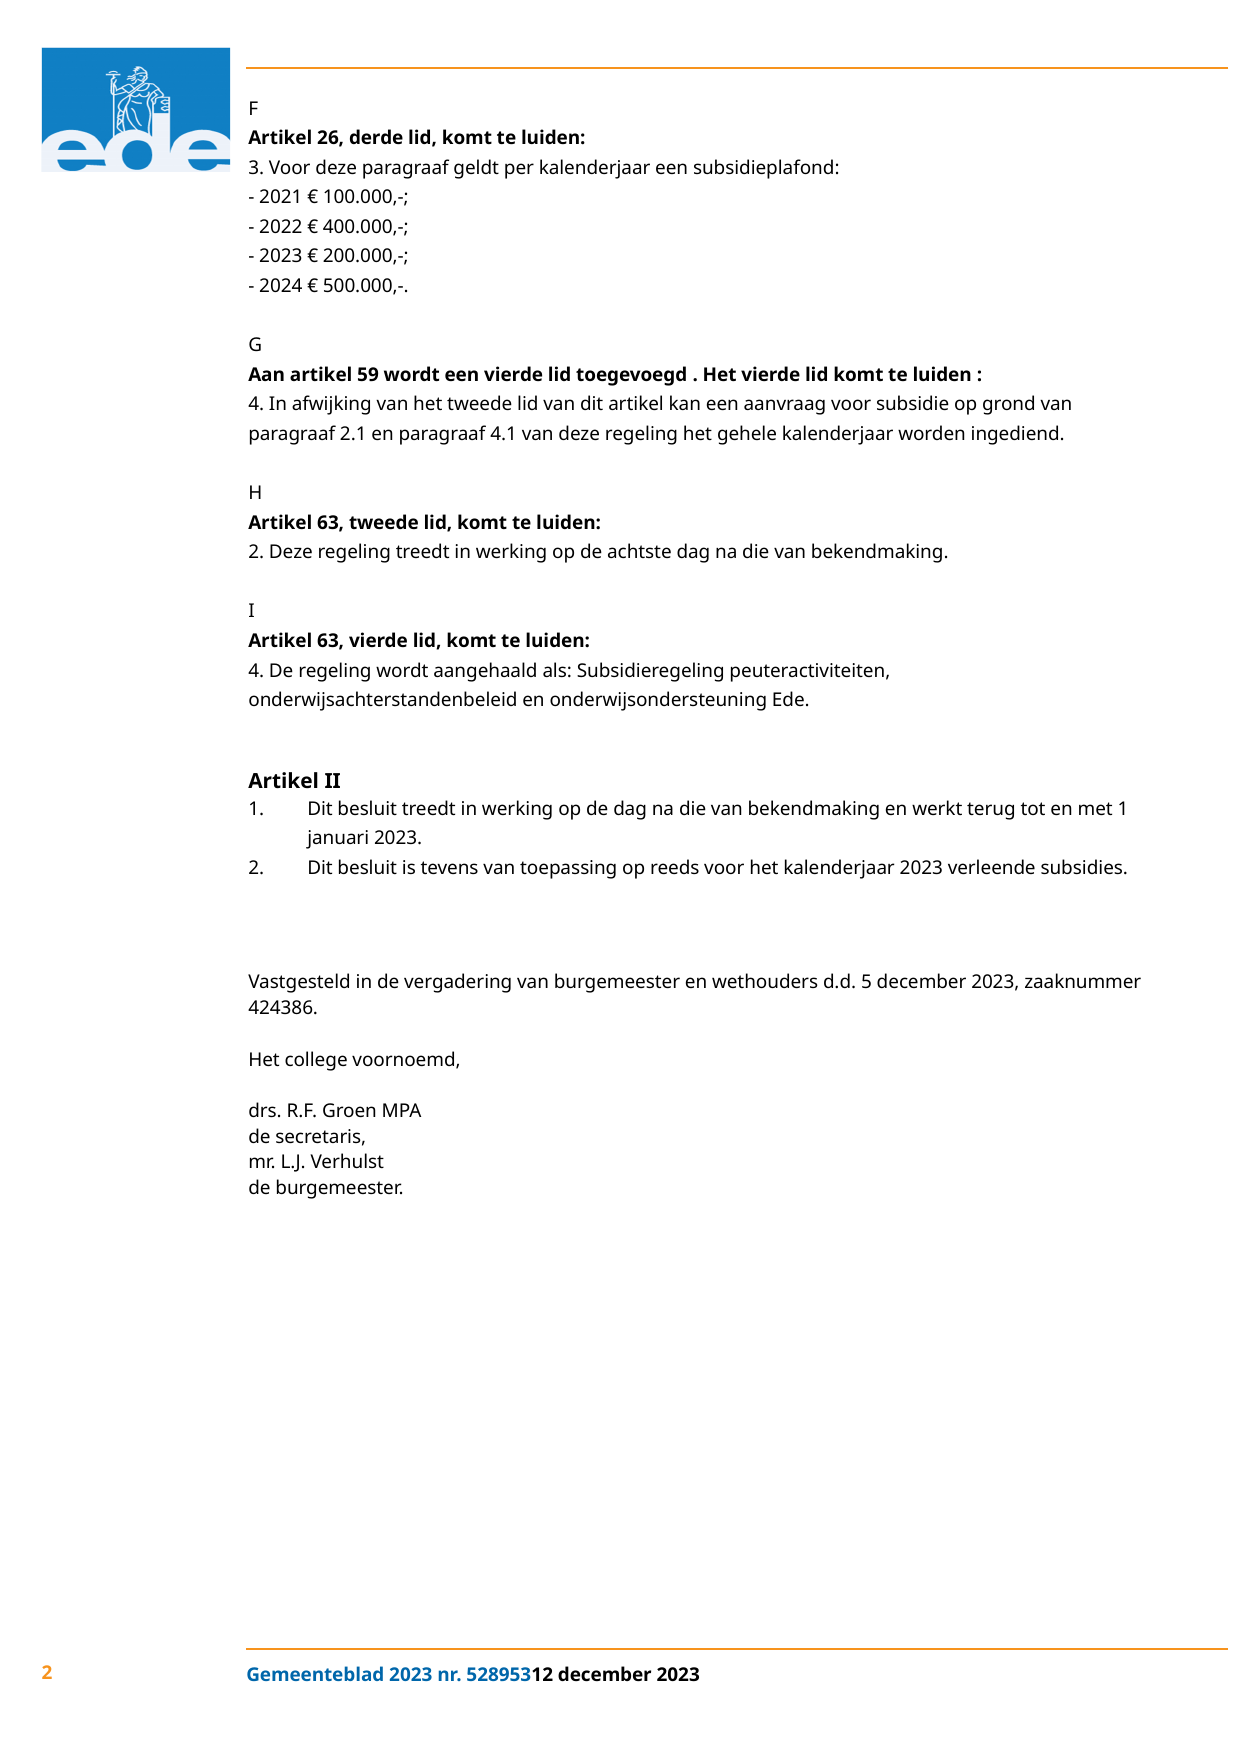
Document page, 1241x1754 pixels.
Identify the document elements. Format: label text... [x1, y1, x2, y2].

text - 2021 € 100.000,-; [248, 183, 1152, 209]
text mr. L.J. Verhulst [248, 1149, 1152, 1174]
list Dit besluit treedt in werking op de dag na die van bekendmaking en werkt terug tot en met 1 januari 2023. [248, 795, 1152, 850]
text I [248, 598, 1152, 623]
text Artikel II [248, 766, 1152, 795]
text Artikel 63, tweede lid, komt te luiden: [248, 509, 1152, 535]
text - 2024 € 500.000,-. [248, 272, 1152, 298]
text Artikel 26, derde lid, komt te luiden: [248, 124, 1152, 150]
list Dit besluit is tevens van toepassing op reeds voor het kalenderjaar 2023 verleende subsidies. [248, 854, 1152, 880]
text H [248, 479, 1152, 505]
text de secretaris, [248, 1123, 1152, 1149]
text 4. In afwijking van het tweede lid van dit artikel kan een aanvraag voor subsidie op grond van paragraaf 2.1 en paragraaf 4.1 van deze regeling het gehele kalenderjaar worden ingediend. [248, 391, 1152, 446]
text Aan artikel 59 wordt een vierde lid toegevoegd . Het vierde lid komt te luiden : [248, 361, 1152, 387]
text de burgemeester. [248, 1174, 1152, 1200]
text Vastgesteld in de vergadering van burgemeester en wethouders d.d. 5 december 2023, zaaknummer 424386. [248, 968, 1152, 1020]
text 4. De regeling wordt aangehaald als: Subsidieregeling peuteractiviteiten, onderwijsachterstandenbeleid en onderwijsondersteuning Ede. [248, 657, 1152, 712]
text - 2022 € 400.000,-; [248, 213, 1152, 239]
text 3. Voor deze paragraaf geldt per kalenderjaar een subsidieplafond: [248, 154, 1152, 180]
picture [41, 47, 231, 172]
text - 2023 € 200.000,-; [248, 243, 1152, 268]
text G [248, 331, 1152, 357]
text Artikel 63, vierde lid, komt te luiden: [248, 627, 1152, 653]
text drs. R.F. Groen MPA [248, 1097, 1152, 1123]
text 2. Deze regeling treedt in werking op de achtste dag na die van bekendmaking. [248, 538, 1152, 564]
text Het college voornoemd, [248, 1046, 1152, 1071]
text F [248, 95, 1152, 121]
